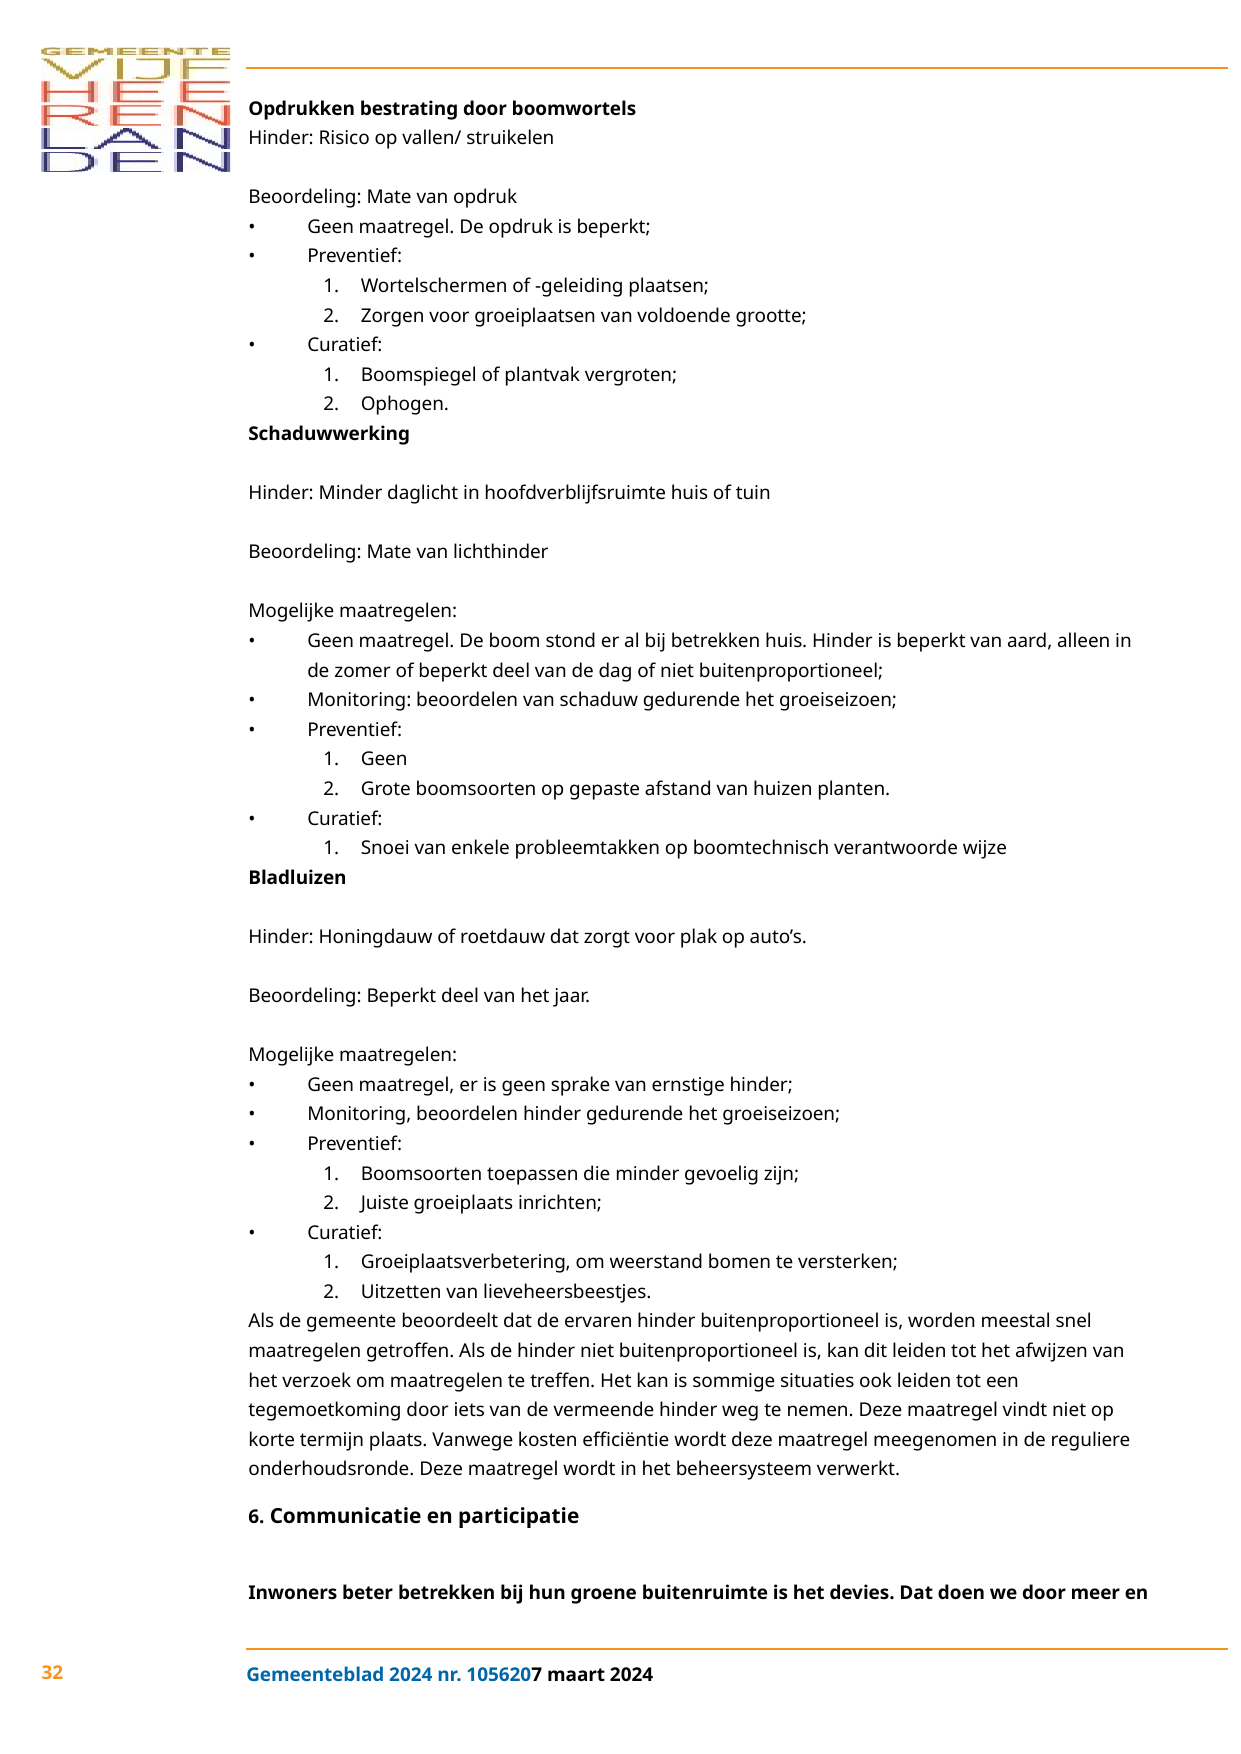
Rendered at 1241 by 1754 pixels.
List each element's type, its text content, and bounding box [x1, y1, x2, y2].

text Beoordeling: Mate van lichthinder [248, 538, 1152, 564]
list Geen maatregel. De opdruk is beperkt; [248, 213, 1152, 239]
list Boomspiegel of plantvak vergroten; [323, 361, 1152, 387]
list Monitoring, beoordelen hinder gedurende het groeiseizoen; [248, 1101, 1152, 1126]
list Geen maatregel, er is geen sprake van ernstige hinder; [248, 1071, 1152, 1097]
list Preventief: [248, 243, 1152, 268]
list Geen maatregel. De boom stond er al bij betrekken huis. Hinder is beperkt van aard, alleen in de zomer of beperkt deel van de dag of niet buitenproportioneel; [248, 627, 1152, 683]
text Opdrukken bestrating door boomwortels [248, 95, 1152, 121]
text Bladluizen [248, 864, 1152, 890]
list Curatief: [248, 1219, 1152, 1245]
list Curatief: [248, 331, 1152, 357]
text 6. Communicatie en participatie [248, 1501, 1152, 1530]
list Ophogen. [323, 391, 1152, 416]
list Geen [323, 746, 1152, 771]
text Mogelijke maatregelen: [248, 1041, 1152, 1067]
text Inwoners beter betrekken bij hun groene buitenruimte is het devies. Dat doen we door meer en [248, 1579, 1152, 1605]
list Groeiplaatsverbetering, om weerstand bomen te versterken; [323, 1248, 1152, 1274]
list Uitzetten van lieveheersbeestjes. [323, 1278, 1152, 1304]
list Wortelschermen of -geleiding plaatsen; [323, 272, 1152, 298]
text Mogelijke maatregelen: [248, 598, 1152, 623]
list Zorgen voor groeiplaatsen van voldoende grootte; [323, 302, 1152, 328]
list Monitoring: beoordelen van schaduw gedurende het groeiseizoen; [248, 686, 1152, 712]
text Hinder: Honingdauw of roetdauw dat zorgt voor plak op auto’s. [248, 923, 1152, 949]
text Hinder: Risico op vallen/ struikelen [248, 124, 1152, 150]
text Hinder: Minder daglicht in hoofdverblijfsruimte huis of tuin [248, 479, 1152, 505]
list Preventief: [248, 1130, 1152, 1156]
list Boomsoorten toepassen die minder gevoelig zijn; [323, 1160, 1152, 1186]
list Preventief: [248, 716, 1152, 742]
list Snoei van enkele probleemtakken op boomtechnisch verantwoorde wijze [323, 834, 1152, 860]
text Beoordeling: Beperkt deel van het jaar. [248, 982, 1152, 1008]
list Juiste groeiplaats inrichten; [323, 1189, 1152, 1215]
picture [41, 47, 231, 172]
list Curatief: [248, 805, 1152, 831]
text Beoordeling: Mate van opdruk [248, 183, 1152, 209]
text Schaduwwerking [248, 420, 1152, 446]
text Als de gemeente beoordeelt dat de ervaren hinder buitenproportioneel is, worden meestal snel maatregelen getroffen. Als de hinder niet buitenproportioneel is, kan dit leiden tot het afwijzen van het verzoek om maatregelen te treffen. Het kan is sommige situaties ook leiden tot een tegemoetkoming door iets van de vermeende hinder weg te nemen. Deze maatregel vindt niet op korte termijn plaats. Vanwege kosten efficiëntie wordt deze maatregel meegenomen in de reguliere onderhoudsronde. Deze maatregel wordt in het beheersysteem verwerkt. [248, 1308, 1152, 1481]
list Grote boomsoorten op gepaste afstand van huizen planten. [323, 775, 1152, 801]
